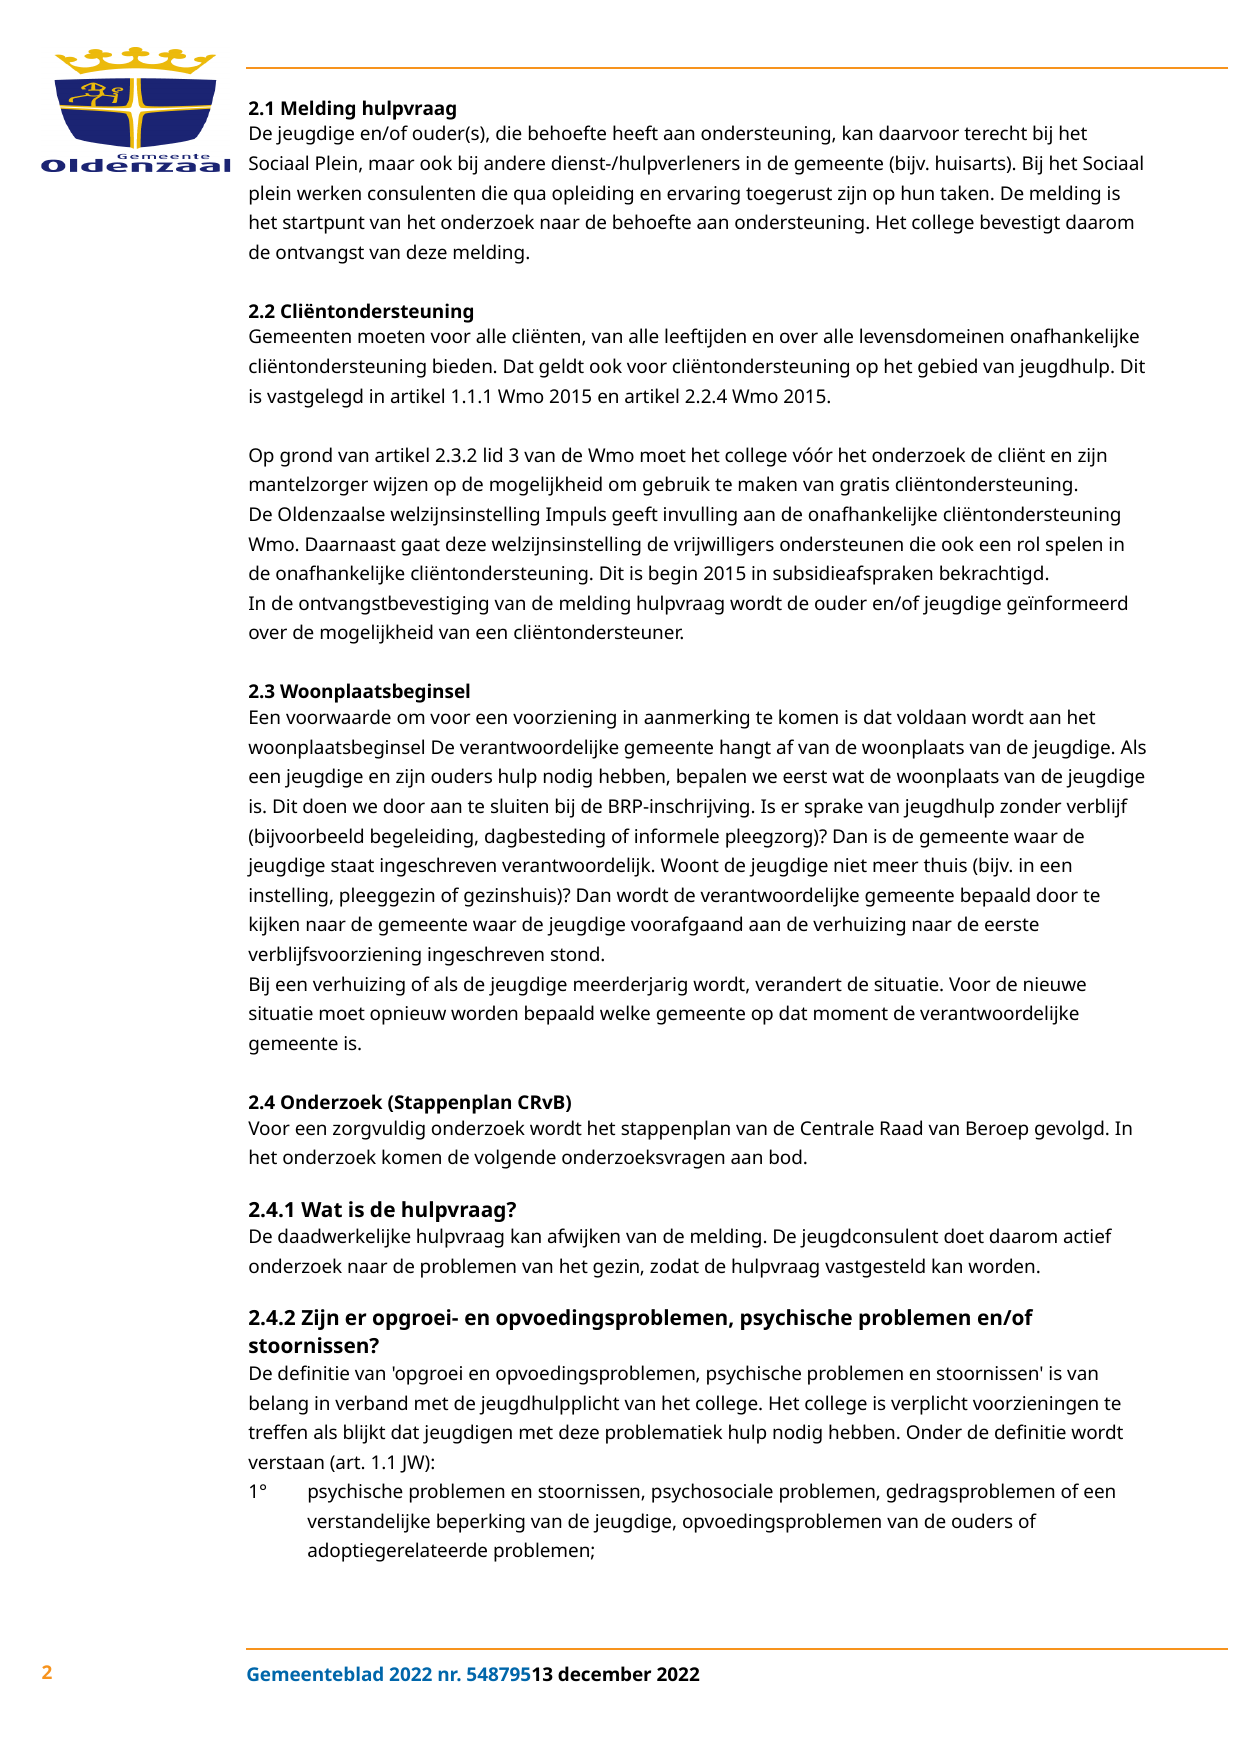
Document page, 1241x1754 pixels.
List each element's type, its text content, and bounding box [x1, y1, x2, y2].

text De Oldenzaalse welzijnsinstelling Impuls geeft invulling aan de onafhankelijke cliëntondersteuning Wmo. Daarnaast gaat deze welzijnsinstelling de vrijwilligers ondersteunen die ook een rol spelen in de onafhankelijke cliëntondersteuning. Dit is begin 2015 in subsidieafspraken bekrachtigd. [248, 501, 1152, 586]
text De jeugdige en/of ouder(s), die behoefte heeft aan ondersteuning, kan daarvoor terecht bij het Sociaal Plein, maar ook bij andere dienst-/hulpverleners in de gemeente (bijv. huisarts). Bij het Sociaal plein werken consulenten die qua opleiding en ervaring toegerust zijn op hun taken. De melding is het startpunt van het onderzoek naar de behoefte aan ondersteuning. Het college bevestigt daarom de ontvangst van deze melding. [248, 121, 1152, 264]
text In de ontvangstbevestiging van de melding hulpvraag wordt de ouder en/of jeugdige geïnformeerd over de mogelijkheid van een cliëntondersteuner. [248, 590, 1152, 645]
text Een voorwaarde om voor een voorziening in aanmerking te komen is dat voldaan wordt aan het woonplaatsbeginsel De verantwoordelijke gemeente hangt af van de woonplaats van de jeugdige. Als een jeugdige en zijn ouders hulp nodig hebben, bepalen we eerst wat de woonplaats van de jeugdige is. Dit doen we door aan te sluiten bij de BRP-inschrijving. Is er sprake van jeugdhulp zonder verblijf (bijvoorbeeld begeleiding, dagbesteding of informele pleegzorg)? Dan is de gemeente waar de jeugdige staat ingeschreven verantwoordelijk. Woont de jeugdige niet meer thuis (bijv. in een instelling, pleeggezin of gezinshuis)? Dan wordt de verantwoordelijke gemeente bepaald door te kijken naar de gemeente waar de jeugdige voorafgaand aan de verhuizing naar de eerste verblijfsvoorziening ingeschreven stond. [248, 704, 1152, 967]
text Op grond van artikel 2.3.2 lid 3 van de Wmo moet het college vóór het onderzoek de cliënt en zijn mantelzorger wijzen op de mogelijkheid om gebruik te maken van gratis cliëntondersteuning. [248, 442, 1152, 497]
text 2.1 Melding hulpvraag [248, 95, 1152, 121]
picture [41, 47, 231, 172]
text 2.4.1 Wat is de hulpvraag? [248, 1195, 1152, 1223]
list psychische problemen en stoornissen, psychosociale problemen, gedragsproblemen of een verstandelijke beperking van de jeugdige, opvoedingsproblemen van de ouders of adoptiegerelateerde problemen; [248, 1478, 1152, 1563]
text De daadwerkelijke hulpvraag kan afwijken van de melding. De jeugdconsulent doet daarom actief onderzoek naar de problemen van het gezin, zodat de hulpvraag vastgesteld kan worden. [248, 1223, 1152, 1278]
text 2.4 Onderzoek (Stappenplan CRvB) [248, 1089, 1152, 1115]
text 2.2 Cliëntondersteuning [248, 298, 1152, 324]
text De definitie van 'opgroei en opvoedingsproblemen, psychische problemen en stoornissen' is van belang in verband met de jeugdhulpplicht van het college. Het college is verplicht voorzieningen te treffen als blijkt dat jeugdigen met deze problematiek hulp nodig hebben. Onder de definitie wordt verstaan (art. 1.1 JW): [248, 1360, 1152, 1474]
text 2.3 Woonplaatsbeginsel [248, 679, 1152, 704]
text Gemeenten moeten voor alle cliënten, van alle leeftijden en over alle levensdomeinen onafhankelijke cliëntondersteuning bieden. Dat geldt ook voor cliëntondersteuning op het gebied van jeugdhulp. Dit is vastgelegd in artikel 1.1.1 Wmo 2015 en artikel 2.2.4 Wmo 2015. [248, 324, 1152, 409]
text Bij een verhuizing of als de jeugdige meerderjarig wordt, verandert de situatie. Voor de nieuwe situatie moet opnieuw worden bepaald welke gemeente op dat moment de verantwoordelijke gemeente is. [248, 971, 1152, 1056]
text 2.4.2 Zijn er opgroei- en opvoedingsproblemen, psychische problemen en/of stoornissen? [248, 1303, 1152, 1360]
text Voor een zorgvuldig onderzoek wordt het stappenplan van de Centrale Raad van Beroep gevolgd. In het onderzoek komen de volgende onderzoeksvragen aan bod. [248, 1115, 1152, 1170]
